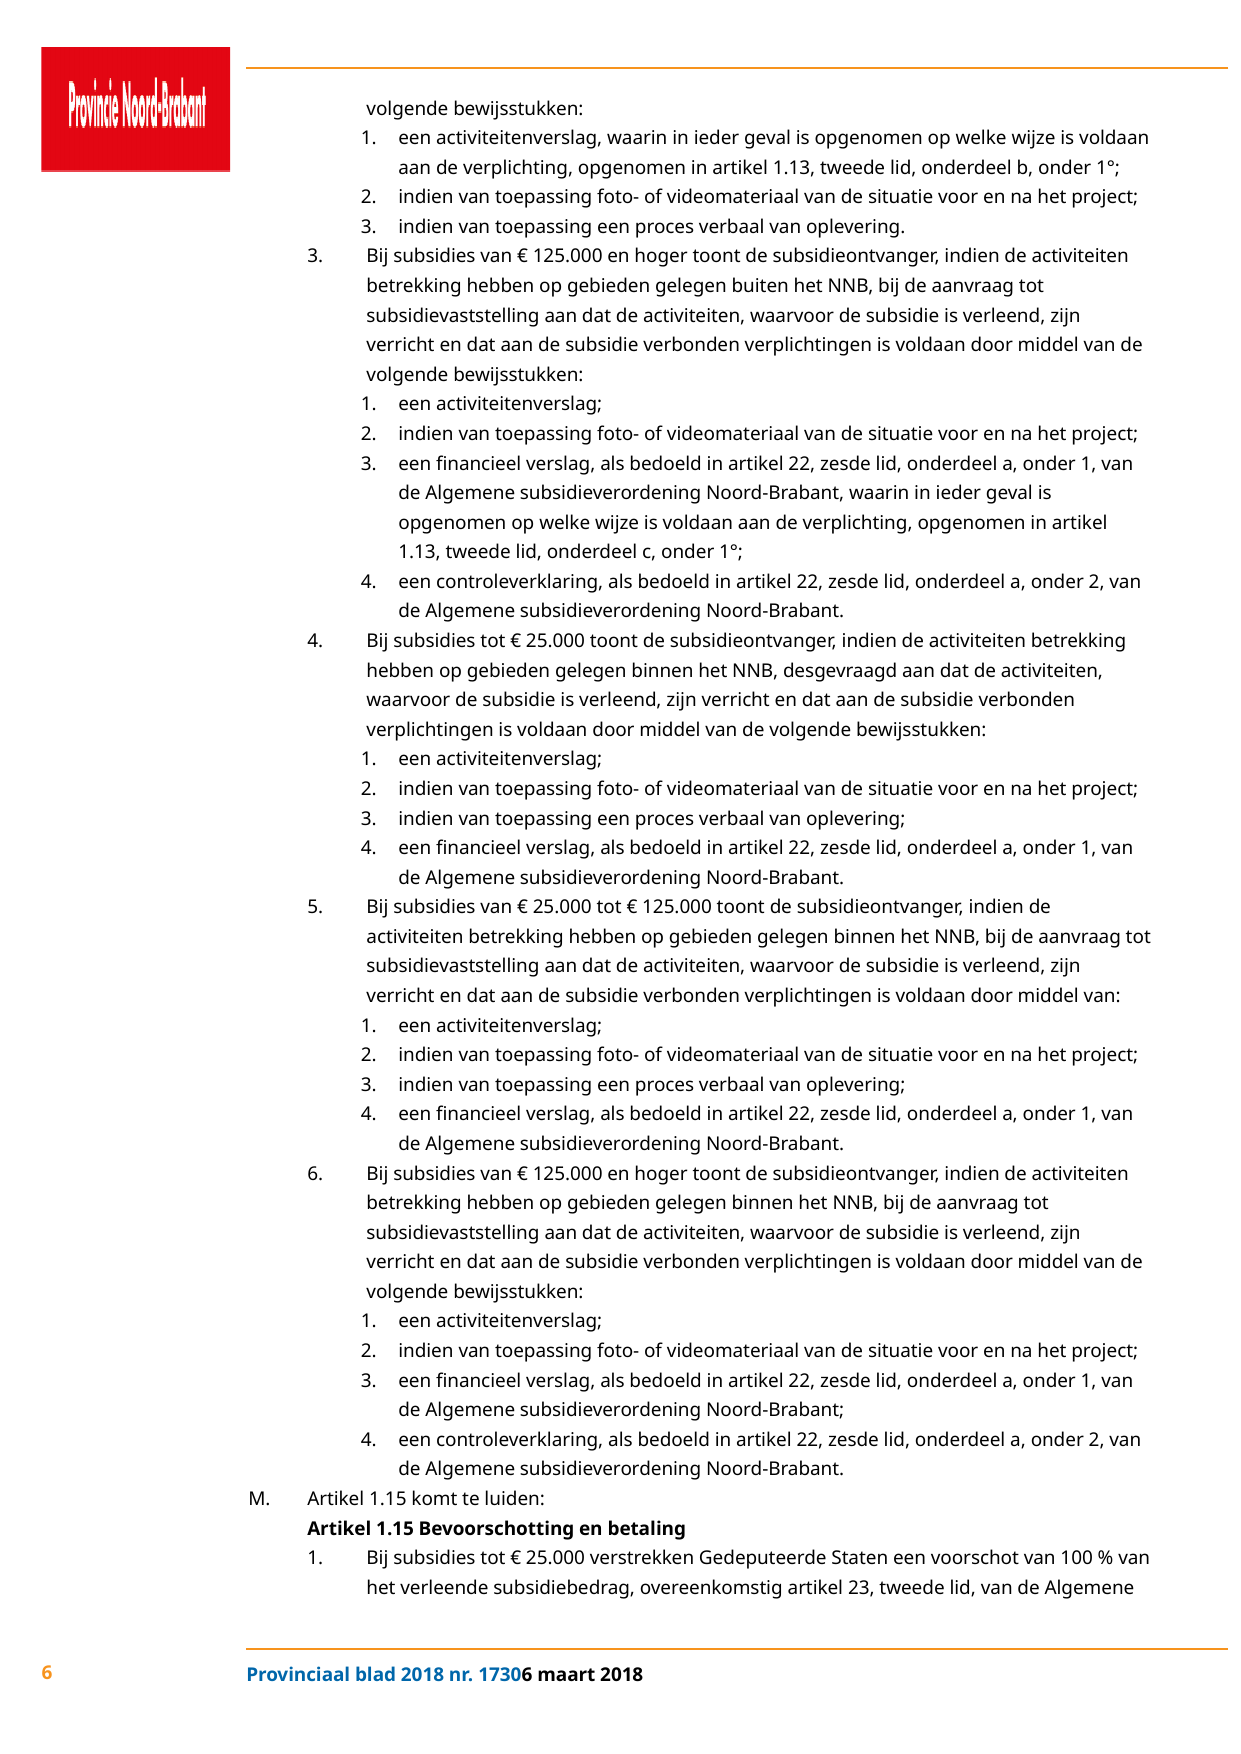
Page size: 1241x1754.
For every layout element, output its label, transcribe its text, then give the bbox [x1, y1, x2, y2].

list een financieel verslag, als bedoeld in artikel 22, zesde lid, onderdeel a, onder 1, van de Algemene subsidieverordening Noord-Brabant. [361, 834, 1152, 890]
list een controleverklaring, als bedoeld in artikel 22, zesde lid, onderdeel a, onder 2, van de Algemene subsidieverordening Noord-Brabant. [361, 1426, 1152, 1481]
list Artikel 1.15 Bevoorschotting en betaling [248, 1515, 1152, 1541]
list indien van toepassing foto- of videomateriaal van de situatie voor en na het project; [361, 420, 1152, 446]
list indien van toepassing een proces verbaal van oplevering; [361, 805, 1152, 831]
list Bij subsidies tot € 25.000 toont de subsidieontvanger, indien de activiteiten betrekking hebben op gebieden gelegen binnen het NNB, desgevraagd aan dat de activiteiten, waarvoor de subsidie is verleend, zijn verricht en dat aan de subsidie verbonden verplichtingen is voldaan door middel van de volgende bewijsstukken: [307, 627, 1152, 742]
list indien van toepassing een proces verbaal van oplevering. [361, 213, 1152, 239]
list een financieel verslag, als bedoeld in artikel 22, zesde lid, onderdeel a, onder 1, van de Algemene subsidieverordening Noord-Brabant; [361, 1367, 1152, 1422]
list volgende bewijsstukken: [307, 95, 1152, 121]
list een financieel verslag, als bedoeld in artikel 22, zesde lid, onderdeel a, onder 1, van de Algemene subsidieverordening Noord-Brabant. [361, 1101, 1152, 1156]
list een activiteitenverslag; [361, 1012, 1152, 1038]
list een financieel verslag, als bedoeld in artikel 22, zesde lid, onderdeel a, onder 1, van de Algemene subsidieverordening Noord-Brabant, waarin in ieder geval is opgenomen op welke wijze is voldaan aan de verplichting, opgenomen in artikel 1.13, tweede lid, onderdeel c, onder 1°; [361, 450, 1152, 564]
list een activiteitenverslag, waarin in ieder geval is opgenomen op welke wijze is voldaan aan de verplichting, opgenomen in artikel 1.13, tweede lid, onderdeel b, onder 1°; [361, 124, 1152, 180]
list indien van toepassing foto- of videomateriaal van de situatie voor en na het project; [361, 1337, 1152, 1363]
list indien van toepassing foto- of videomateriaal van de situatie voor en na het project; [361, 1041, 1152, 1067]
picture [41, 47, 231, 172]
list een activiteitenverslag; [361, 746, 1152, 771]
list een activiteitenverslag; [361, 391, 1152, 416]
list Artikel 1.15 komt te luiden: [248, 1485, 1152, 1511]
list Bij subsidies van € 25.000 tot € 125.000 toont de subsidieontvanger, indien de activiteiten betrekking hebben op gebieden gelegen binnen het NNB, bij de aanvraag tot subsidievaststelling aan dat de activiteiten, waarvoor de subsidie is verleend, zijn verricht en dat aan de subsidie verbonden verplichtingen is voldaan door middel van: [307, 893, 1152, 1008]
list indien van toepassing een proces verbaal van oplevering; [361, 1071, 1152, 1097]
list een controleverklaring, als bedoeld in artikel 22, zesde lid, onderdeel a, onder 2, van de Algemene subsidieverordening Noord-Brabant. [361, 568, 1152, 623]
list indien van toepassing foto- of videomateriaal van de situatie voor en na het project; [361, 775, 1152, 801]
list Bij subsidies tot € 25.000 verstrekken Gedeputeerde Staten een voorschot van 100 % van het verleende subsidiebedrag, overeenkomstig artikel 23, tweede lid, van de Algemene [307, 1544, 1152, 1600]
list Bij subsidies van € 125.000 en hoger toont de subsidieontvanger, indien de activiteiten betrekking hebben op gebieden gelegen buiten het NNB, bij de aanvraag tot subsidievaststelling aan dat de activiteiten, waarvoor de subsidie is verleend, zijn verricht en dat aan de subsidie verbonden verplichtingen is voldaan door middel van de volgende bewijsstukken: [307, 243, 1152, 387]
list een activiteitenverslag; [361, 1308, 1152, 1333]
list indien van toepassing foto- of videomateriaal van de situatie voor en na het project; [361, 183, 1152, 209]
list Bij subsidies van € 125.000 en hoger toont de subsidieontvanger, indien de activiteiten betrekking hebben op gebieden gelegen binnen het NNB, bij de aanvraag tot subsidievaststelling aan dat de activiteiten, waarvoor de subsidie is verleend, zijn verricht en dat aan de subsidie verbonden verplichtingen is voldaan door middel van de volgende bewijsstukken: [307, 1160, 1152, 1304]
